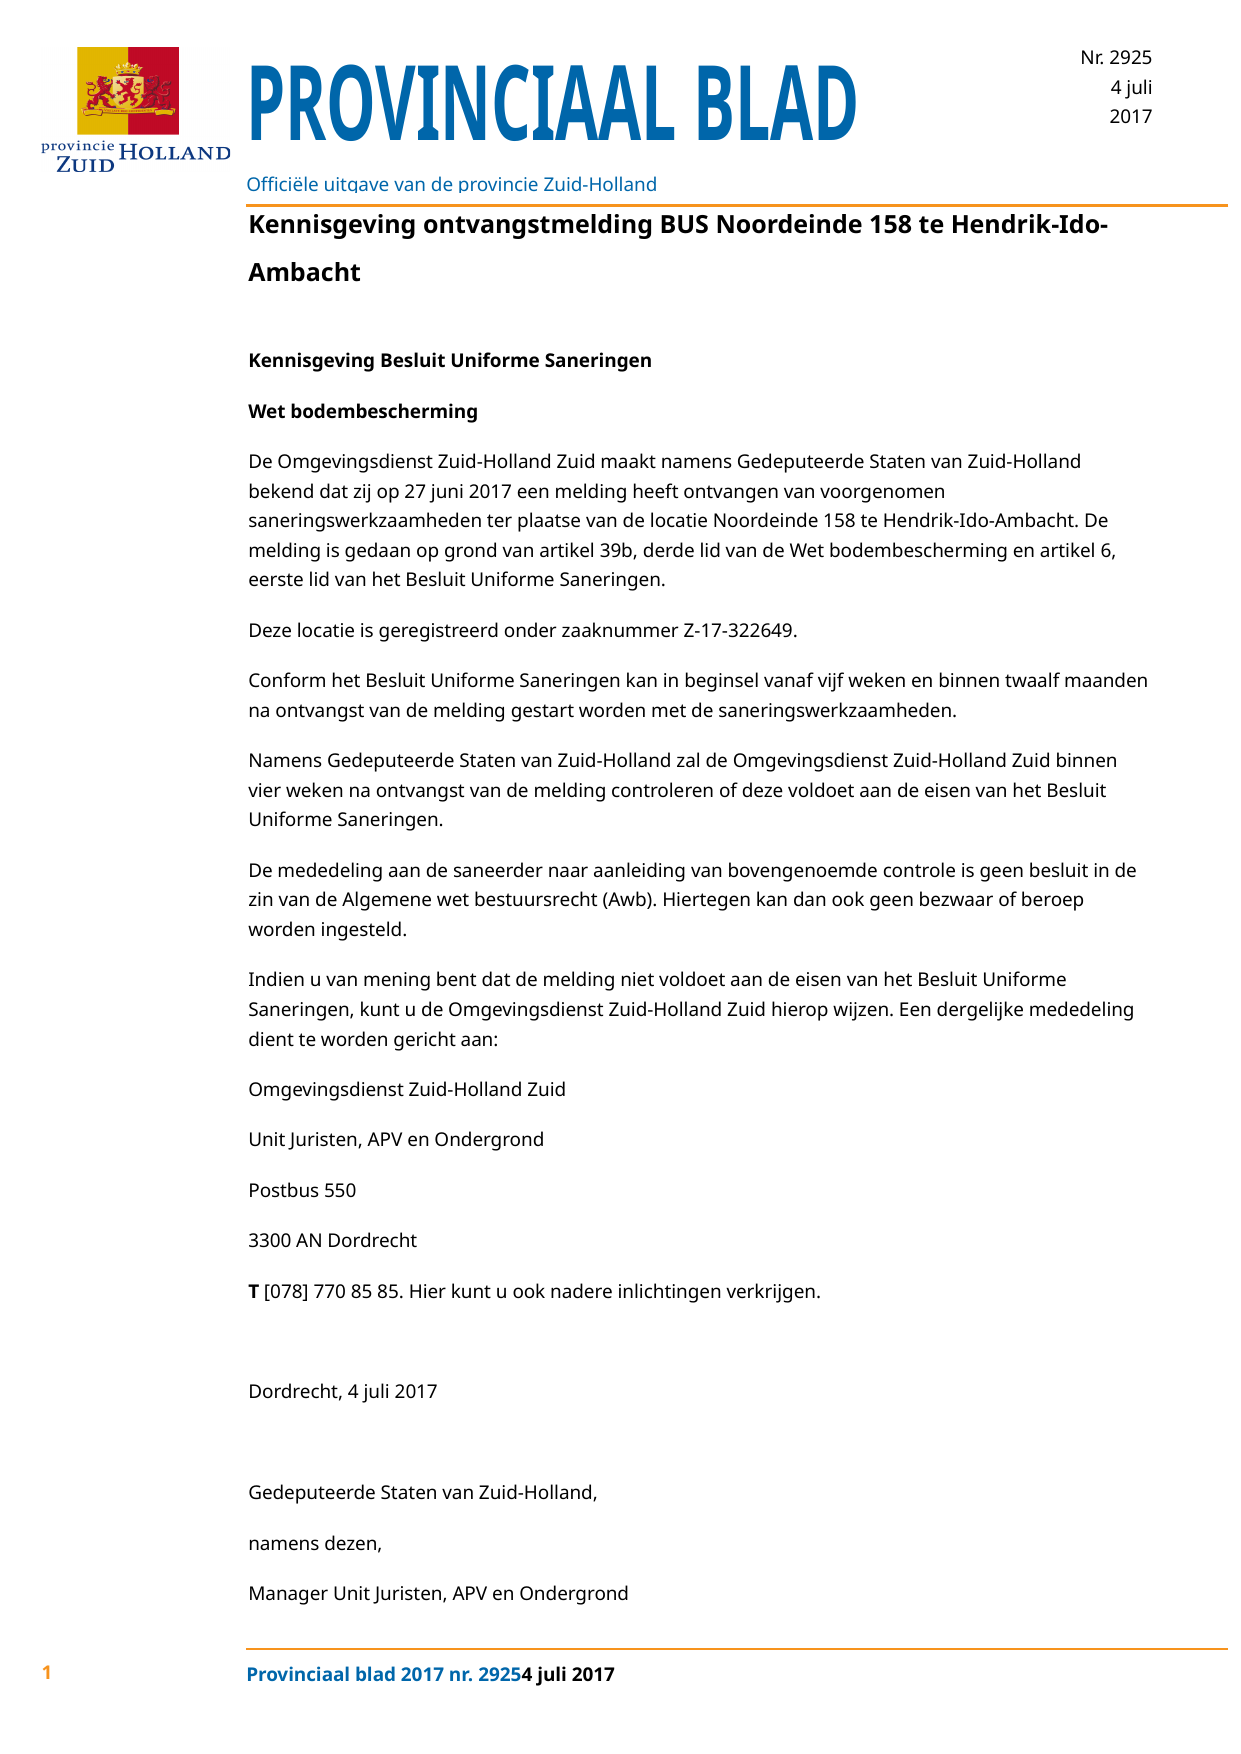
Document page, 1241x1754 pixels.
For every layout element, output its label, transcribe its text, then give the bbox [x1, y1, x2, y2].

text Kennisgeving ontvangstmelding BUS Noordeinde 158 te Hendrik-Ido-Ambacht [248, 207, 1152, 288]
text T [078] 770 85 85. Hier kunt u ook nadere inlichtingen verkrijgen. [248, 1278, 1152, 1304]
text Indien u van mening bent dat de melding niet voldoet aan de eisen van het Besluit Uniforme Saneringen, kunt u de Omgevingsdienst Zuid-Holland Zuid hierop wijzen. Een dergelijke mededeling dient te worden gericht aan: [248, 967, 1152, 1052]
text Namens Gedeputeerde Staten van Zuid-Holland zal de Omgevingsdienst Zuid-Holland Zuid binnen vier weken na ontvangst van de melding controleren of deze voldoet aan de eisen van het Besluit Uniforme Saneringen. [248, 747, 1152, 832]
text Unit Juristen, APV en Ondergrond [248, 1127, 1152, 1152]
text Postbus 550 [248, 1177, 1152, 1203]
text Kennisgeving Besluit Uniforme Saneringen [248, 347, 1152, 373]
text Omgevingsdienst Zuid-Holland Zuid [248, 1076, 1152, 1102]
text Manager Unit Juristen, APV en Ondergrond [248, 1580, 1152, 1606]
text 3300 AN Dordrecht [248, 1227, 1152, 1253]
text namens dezen, [248, 1530, 1152, 1556]
text De Omgevingsdienst Zuid-Holland Zuid maakt namens Gedeputeerde Staten van Zuid-Holland bekend dat zij op 27 juni 2017 een melding heeft ontvangen van voorgenomen saneringswerkzaamheden ter plaatse van de locatie Noordeinde 158 te Hendrik-Ido-Ambacht. De melding is gedaan op grond van artikel 39b, derde lid van de Wet bodembescherming en artikel 6, eerste lid van het Besluit Uniforme Saneringen. [248, 448, 1152, 592]
text Gedeputeerde Staten van Zuid-Holland, [248, 1479, 1152, 1505]
text De mededeling aan de saneerder naar aanleiding van bovengenoemde controle is geen besluit in de zin van de Algemene wet bestuursrecht (Awb). Hiertegen kan dan ook geen bezwaar of beroep worden ingesteld. [248, 857, 1152, 942]
text Conform het Besluit Uniforme Saneringen kan in beginsel vanaf vijf weken en binnen twaalf maanden na ontvangst van de melding gestart worden met de saneringswerkzaamheden. [248, 667, 1152, 723]
text Dordrecht, 4 juli 2017 [248, 1379, 1152, 1404]
text Wet bodembescherming [248, 398, 1152, 424]
text Deze locatie is geregistreerd onder zaaknummer Z-17-322649. [248, 617, 1152, 643]
picture [41, 47, 231, 172]
